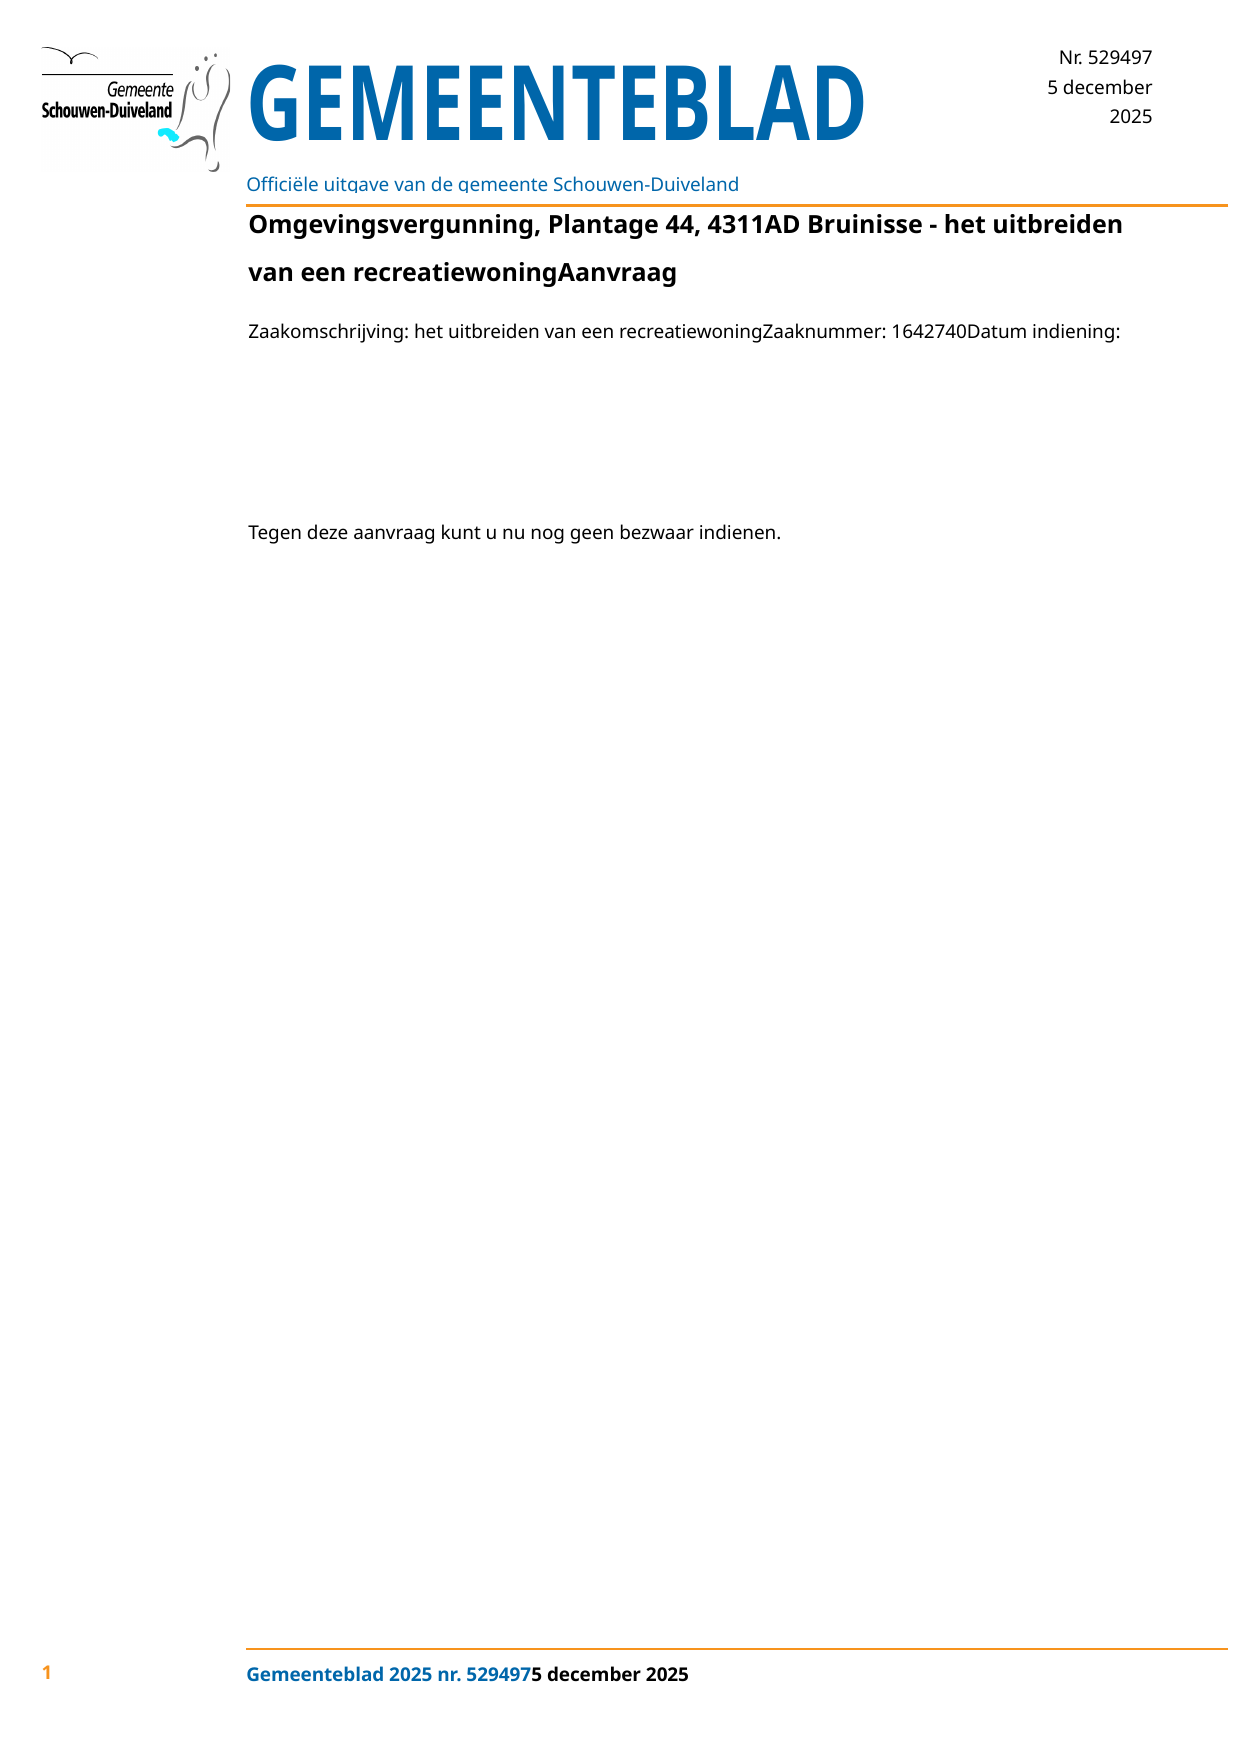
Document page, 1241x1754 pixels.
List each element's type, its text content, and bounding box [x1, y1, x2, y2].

text Tegen deze aanvraag kunt u nu nog geen bezwaar indienen. [248, 519, 1152, 545]
text Omgevingsvergunning, Plantage 44, 4311AD Bruinisse - het uitbreiden van een recreatiewoningAanvraag [248, 207, 1152, 288]
picture [41, 47, 231, 172]
text Zaakomschrijving: het uitbreiden van een recreatiewoningZaaknummer: 1642740Datum indiening: [248, 318, 1152, 344]
